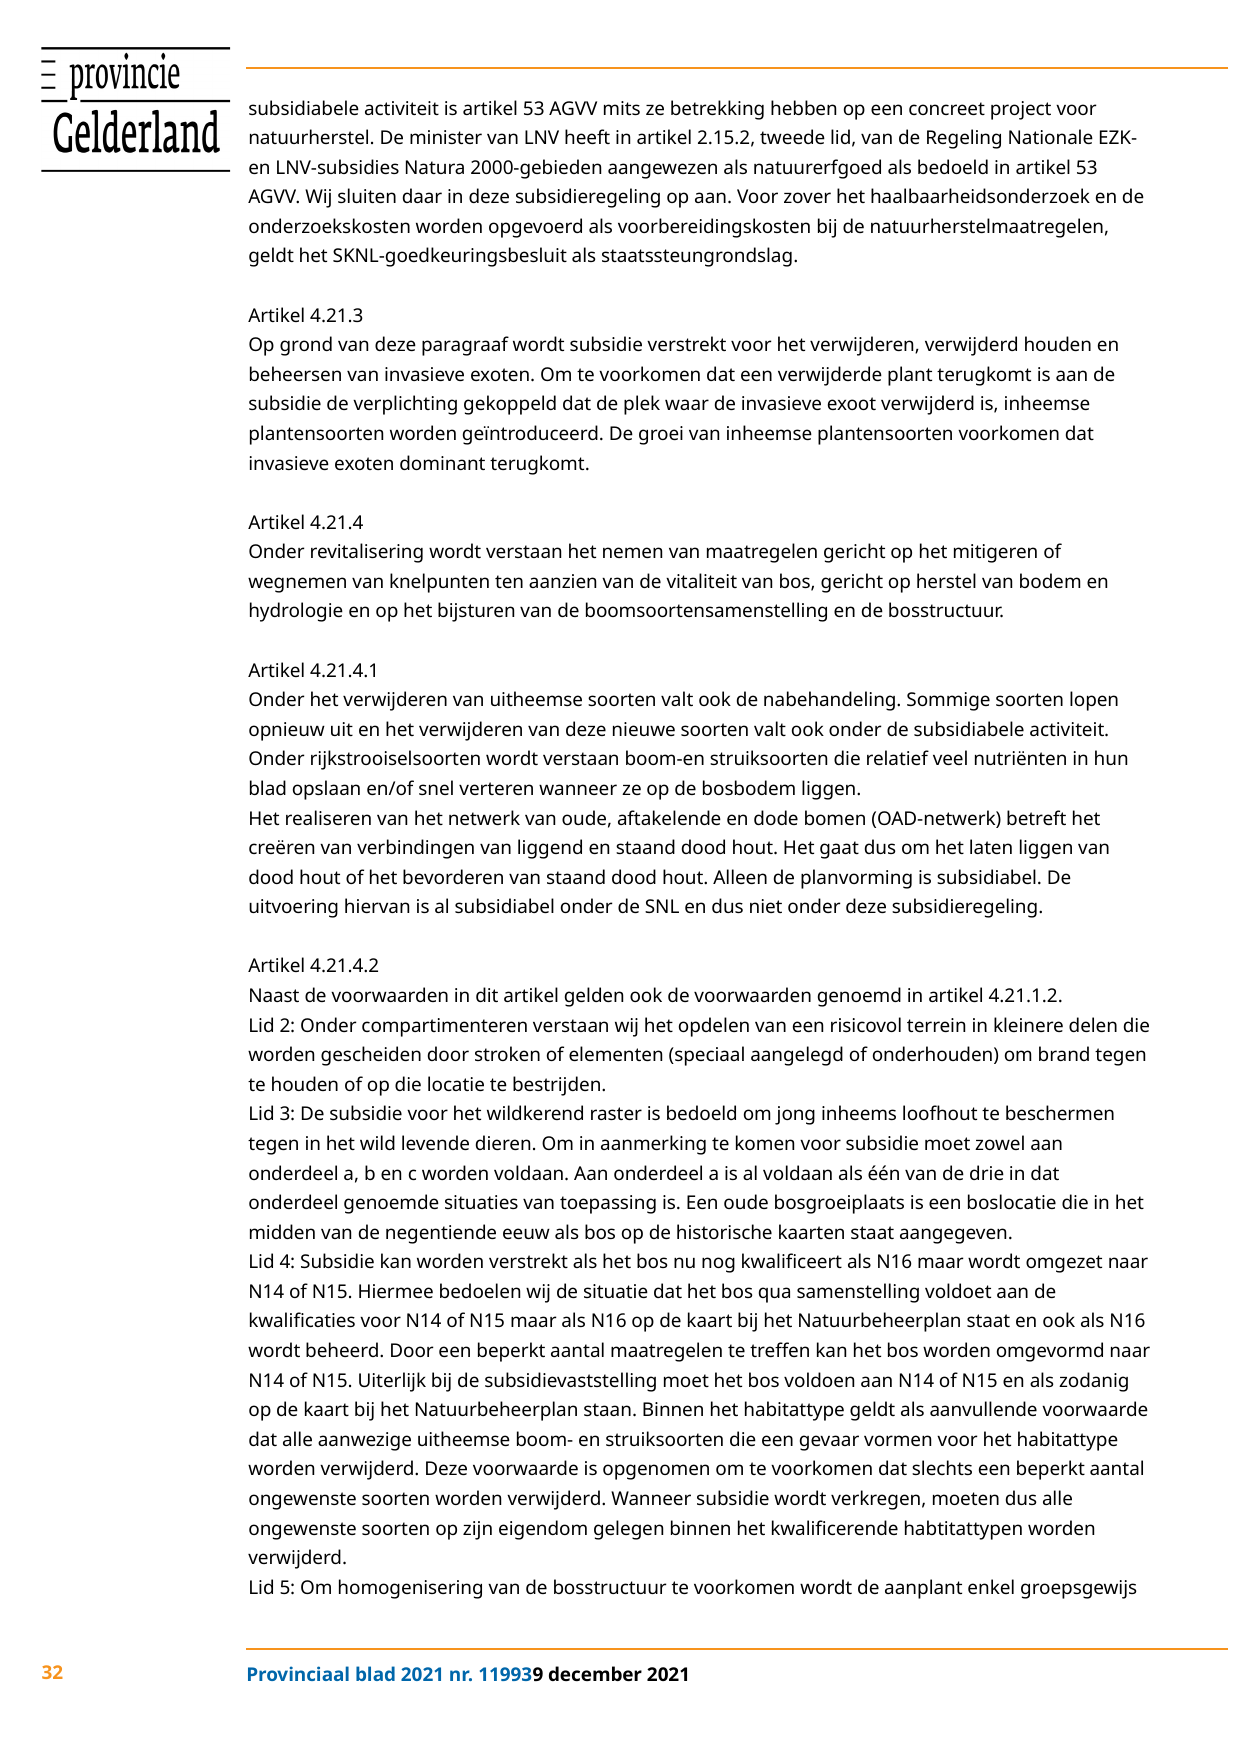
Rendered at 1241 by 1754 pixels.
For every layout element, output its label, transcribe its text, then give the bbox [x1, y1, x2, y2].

text Artikel 4.21.4.1 [248, 657, 1152, 683]
text Onder revitalisering wordt verstaan het nemen van maatregelen gericht op het mitigeren of wegnemen van knelpunten ten aanzien van de vitaliteit van bos, gericht op herstel van bodem en hydrologie en op het bijsturen van de boomsoortensamenstelling en de bosstructuur. [248, 538, 1152, 623]
text Het realiseren van het netwerk van oude, aftakelende en dode bomen (OAD-netwerk) betreft het creëren van verbindingen van liggend en staand dood hout. Het gaat dus om het laten liggen van dood hout of het bevorderen van staand dood hout. Alleen de planvorming is subsidiabel. De uitvoering hiervan is al subsidiabel onder de SNL en dus niet onder deze subsidieregeling. [248, 805, 1152, 919]
text Artikel 4.21.4 [248, 509, 1152, 535]
text Onder rijkstrooiselsoorten wordt verstaan boom-en struiksoorten die relatief veel nutriënten in hun blad opslaan en/of snel verteren wanneer ze op de bosbodem liggen. [248, 746, 1152, 801]
text Artikel 4.21.4.2 [248, 953, 1152, 978]
text Lid 5: Om homogenisering van de bosstructuur te voorkomen wordt de aanplant enkel groepsgewijs [248, 1574, 1152, 1600]
text subsidiabele activiteit is artikel 53 AGVV mits ze betrekking hebben op een concreet project voor natuurherstel. De minister van LNV heeft in artikel 2.15.2, tweede lid, van de Regeling Nationale EZK- en LNV-subsidies Natura 2000-gebieden aangewezen als natuurerfgoed als bedoeld in artikel 53 AGVV. Wij sluiten daar in deze subsidieregeling op aan. Voor zover het haalbaarheidsonderzoek en de onderzoekskosten worden opgevoerd als voorbereidingskosten bij de natuurherstelmaatregelen, geldt het SKNL-goedkeuringsbesluit als staatssteungrondslag. [248, 95, 1152, 268]
text Lid 3: De subsidie voor het wildkerend raster is bedoeld om jong inheems loofhout te beschermen tegen in het wild levende dieren. Om in aanmerking te komen voor subsidie moet zowel aan onderdeel a, b en c worden voldaan. Aan onderdeel a is al voldaan als één van de drie in dat onderdeel genoemde situaties van toepassing is. Een oude bosgroeiplaats is een boslocatie die in het midden van de negentiende eeuw als bos op de historische kaarten staat aangegeven. [248, 1101, 1152, 1245]
text Artikel 4.21.3 [248, 302, 1152, 328]
text Onder het verwijderen van uitheemse soorten valt ook de nabehandeling. Sommige soorten lopen opnieuw uit en het verwijderen van deze nieuwe soorten valt ook onder de subsidiabele activiteit. [248, 686, 1152, 742]
text Lid 2: Onder compartimenteren verstaan wij het opdelen van een risicovol terrein in kleinere delen die worden gescheiden door stroken of elementen (speciaal aangelegd of onderhouden) om brand tegen te houden of op die locatie te bestrijden. [248, 1012, 1152, 1097]
text Lid 4: Subsidie kan worden verstrekt als het bos nu nog kwalificeert als N16 maar wordt omgezet naar N14 of N15. Hiermee bedoelen wij de situatie dat het bos qua samenstelling voldoet aan de kwalificaties voor N14 of N15 maar als N16 op de kaart bij het Natuurbeheerplan staat en ook als N16 wordt beheerd. Door een beperkt aantal maatregelen te treffen kan het bos worden omgevormd naar N14 of N15. Uiterlijk bij de subsidievaststelling moet het bos voldoen aan N14 of N15 en als zodanig op de kaart bij het Natuurbeheerplan staan. Binnen het habitattype geldt als aanvullende voorwaarde dat alle aanwezige uitheemse boom- en struiksoorten die een gevaar vormen voor het habitattype worden verwijderd. Deze voorwaarde is opgenomen om te voorkomen dat slechts een beperkt aantal ongewenste soorten worden verwijderd. Wanneer subsidie wordt verkregen, moeten dus alle ongewenste soorten op zijn eigendom gelegen binnen het kwalificerende habtitattypen worden verwijderd. [248, 1248, 1152, 1570]
text Naast de voorwaarden in dit artikel gelden ook de voorwaarden genoemd in artikel 4.21.1.2. [248, 982, 1152, 1008]
text Op grond van deze paragraaf wordt subsidie verstrekt voor het verwijderen, verwijderd houden en beheersen van invasieve exoten. Om te voorkomen dat een verwijderde plant terugkomt is aan de subsidie de verplichting gekoppeld dat de plek waar de invasieve exoot verwijderd is, inheemse plantensoorten worden geïntroduceerd. De groei van inheemse plantensoorten voorkomen dat invasieve exoten dominant terugkomt. [248, 331, 1152, 476]
picture [41, 47, 231, 172]
